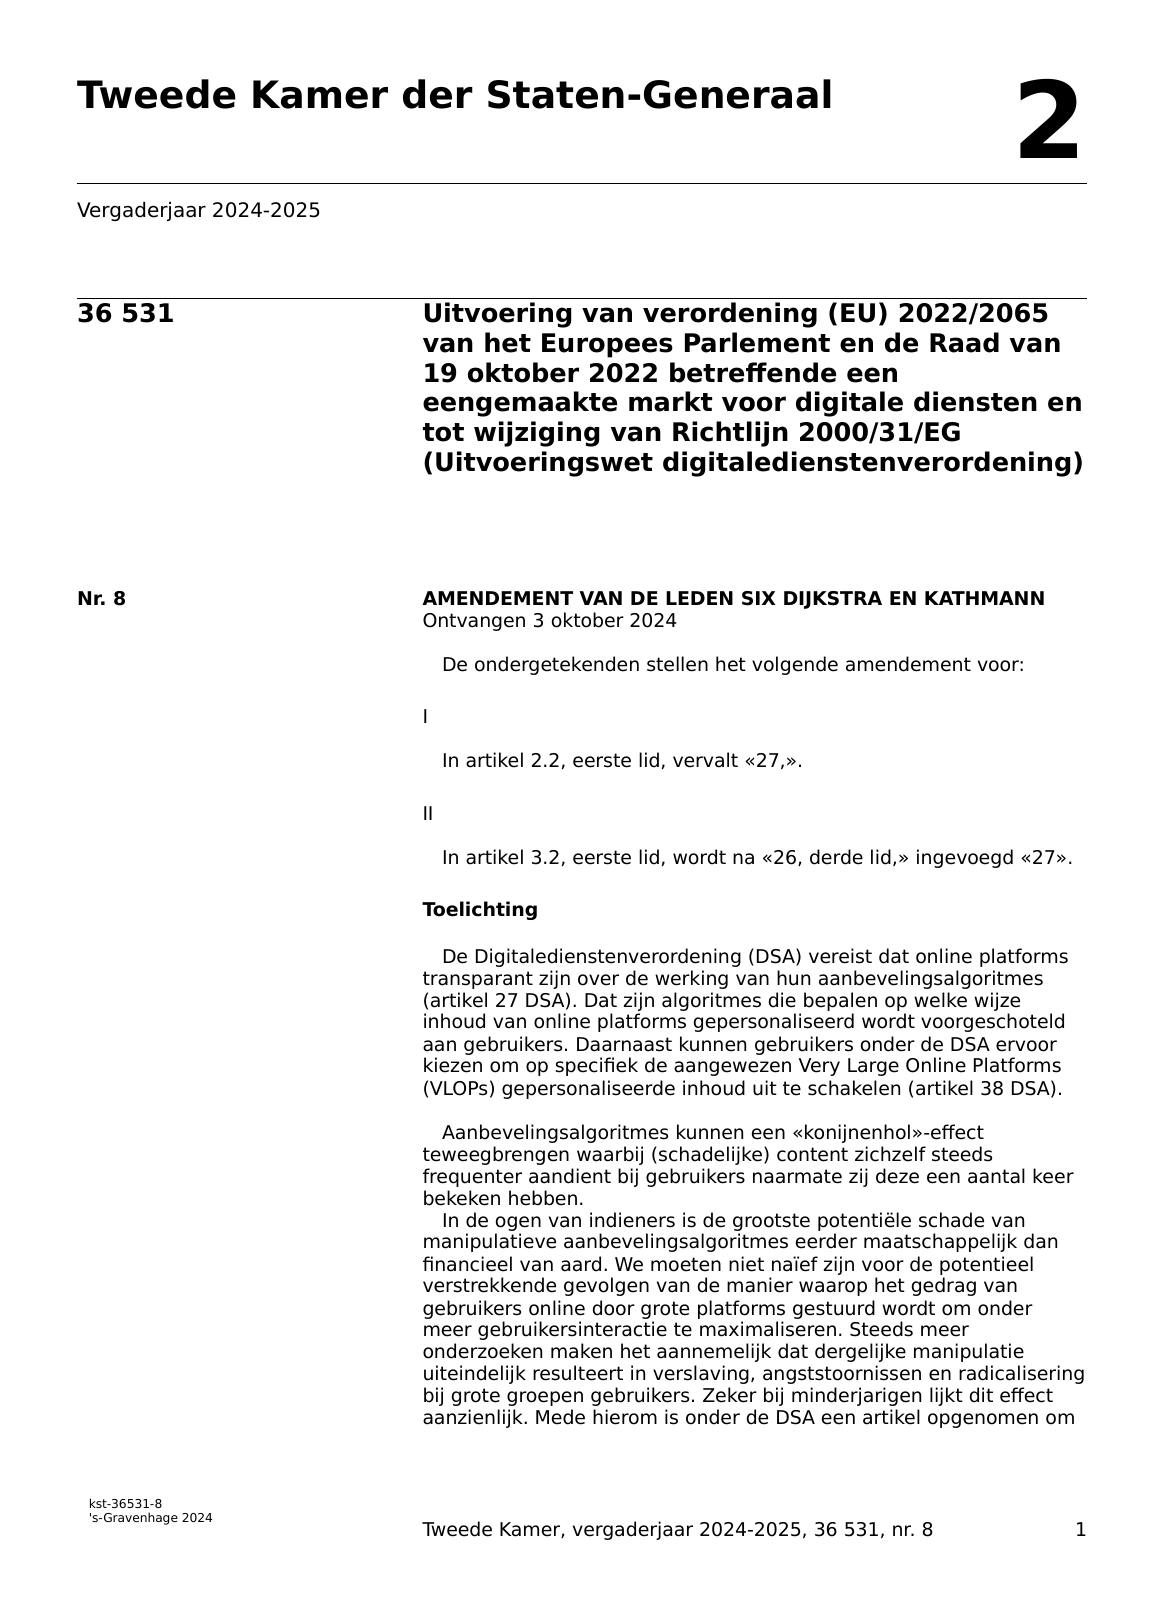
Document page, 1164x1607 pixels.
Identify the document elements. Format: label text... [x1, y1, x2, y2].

text De Digitaledienstenverordening (DSA) vereist dat online platforms transparant zijn over de werking van hun aanbevelingsalgoritmes (artikel 27 DSA). Dat zijn algoritmes die bepalen op welke wijze inhoud van online platforms gepersonaliseerd wordt voorgeschoteld aan gebruikers. Daarnaast kunnen gebruikers onder de DSA ervoor kiezen om op specifiek de aangewezen Very Large Online Platforms (VLOPs) gepersonaliseerde inhoud uit te schakelen (artikel 38 DSA). [422, 946, 1087, 1099]
text 's-Gravenhage 2024 [88, 1511, 323, 1525]
text De ondergetekenden stellen het volgende amendement voor: [422, 654, 1087, 676]
text In de ogen van indieners is de grootste potentiële schade van manipulatieve aanbevelingsalgoritmes eerder maatschappelijk dan financieel van aard. We moeten niet naïef zijn voor de potentieel verstrekkende gevolgen van de manier waarop het gedrag van gebruikers online door grote platforms gestuurd wordt om onder meer gebruikersinteractie te maximaliseren. Steeds meer onderzoeken maken het aannemelijk dat dergelijke manipulatie uiteindelijk resulteert in verslaving, angststoornissen en radicalisering bij grote groepen gebruikers. Zeker bij minderjarigen lijkt dit effect aanzienlijk. Mede hierom is onder de DSA een artikel opgenomen om [422, 1209, 1087, 1429]
text In artikel 2.2, eerste lid, vervalt «27,». [422, 750, 1087, 772]
text In artikel 3.2, eerste lid, wordt na «26, derde lid,» ingevoegd «27». [422, 847, 1087, 868]
subtitle 36 531 Uitvoering van verordening (EU) 2022/2065 van het Europees Parlement en de Raad van 19 oktober 2022 betreffende een eengemaakte markt voor digitale diensten en tot wijziging van Richtlijn 2000/31/EG (Uitvoeringswet digitaledienstenverordening) [77, 299, 1087, 477]
subtitle Toelichting [422, 898, 1087, 921]
text kst-36531-8 [88, 1497, 323, 1511]
subtitle II [422, 802, 1087, 824]
table_header Tweede Kamer der Staten-Generaal [77, 59, 886, 183]
subtitle I [422, 706, 1087, 728]
text Aanbevelingsalgoritmes kunnen een «konijnenhol»-effect teweegbrengen waarbij (schadelijke) content zichzelf steeds frequenter aandient bij gebruikers naarmate zij deze een aantal keer bekeken hebben. [422, 1122, 1087, 1209]
subtitle Nr. 8 AMENDEMENT VAN DE LEDEN SIX DIJKSTRA EN KATHMANN [77, 588, 1087, 610]
table_header 2 [886, 59, 1087, 183]
table_cell Vergaderjaar 2024-2025 [77, 184, 1087, 298]
text Ontvangen 3 oktober 2024 [422, 610, 1087, 632]
